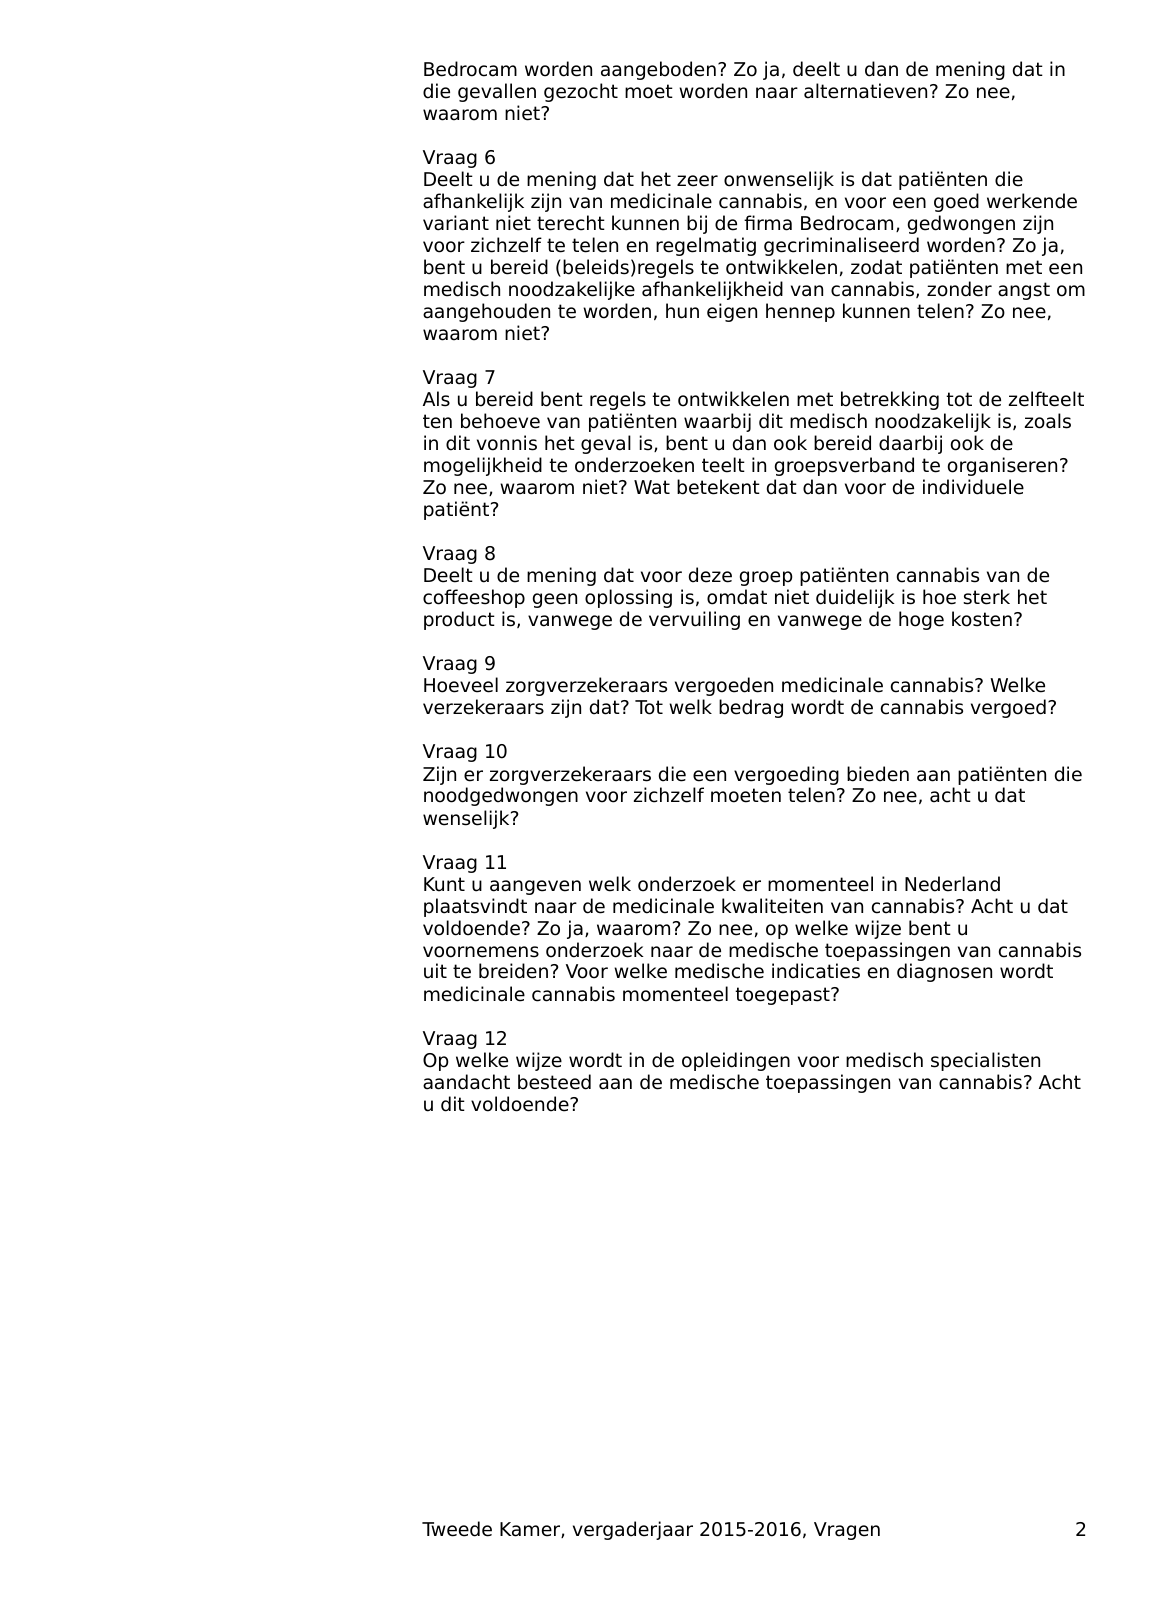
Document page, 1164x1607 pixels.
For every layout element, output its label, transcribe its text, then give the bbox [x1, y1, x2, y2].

text Zijn er zorgverzekeraars die een vergoeding bieden aan patiënten die noodgedwongen voor zichzelf moeten telen? Zo nee, acht u dat wenselijk? [422, 763, 1087, 829]
text Deelt u de mening dat het zeer onwenselijk is dat patiënten die afhankelijk zijn van medicinale cannabis, en voor een goed werkende variant niet terecht kunnen bij de firma Bedrocam, gedwongen zijn voor zichzelf te telen en regelmatig gecriminaliseerd worden? Zo ja, bent u bereid (beleids)regels te ontwikkelen, zodat patiënten met een medisch noodzakelijke afhankelijkheid van cannabis, zonder angst om aangehouden te worden, hun eigen hennep kunnen telen? Zo nee, waarom niet? [422, 169, 1087, 345]
text Vraag 12 [422, 1028, 1087, 1049]
text Op welke wijze wordt in de opleidingen voor medisch specialisten aandacht besteed aan de medische toepassingen van cannabis? Acht u dit voldoende? [422, 1049, 1087, 1116]
text Bedrocam worden aangeboden? Zo ja, deelt u dan de mening dat in die gevallen gezocht moet worden naar alternatieven? Zo nee, waarom niet? [422, 59, 1087, 125]
text Vraag 10 [422, 741, 1087, 763]
text Vraag 6 [422, 147, 1087, 169]
text Vraag 8 [422, 543, 1087, 565]
text Vraag 9 [422, 653, 1087, 675]
text Vraag 11 [422, 852, 1087, 873]
text Vraag 7 [422, 367, 1087, 389]
text Deelt u de mening dat voor deze groep patiënten cannabis van de coffeeshop geen oplossing is, omdat niet duidelijk is hoe sterk het product is, vanwege de vervuiling en vanwege de hoge kosten? [422, 565, 1087, 631]
text Als u bereid bent regels te ontwikkelen met betrekking tot de zelfteelt ten behoeve van patiënten waarbij dit medisch noodzakelijk is, zoals in dit vonnis het geval is, bent u dan ook bereid daarbij ook de mogelijkheid te onderzoeken teelt in groepsverband te organiseren? Zo nee, waarom niet? Wat betekent dat dan voor de individuele patiënt? [422, 389, 1087, 521]
text Kunt u aangeven welk onderzoek er momenteel in Nederland plaatsvindt naar de medicinale kwaliteiten van cannabis? Acht u dat voldoende? Zo ja, waarom? Zo nee, op welke wijze bent u voornemens onderzoek naar de medische toepassingen van cannabis uit te breiden? Voor welke medische indicaties en diagnosen wordt medicinale cannabis momenteel toegepast? [422, 873, 1087, 1005]
text Hoeveel zorgverzekeraars vergoeden medicinale cannabis? Welke verzekeraars zijn dat? Tot welk bedrag wordt de cannabis vergoed? [422, 675, 1087, 719]
